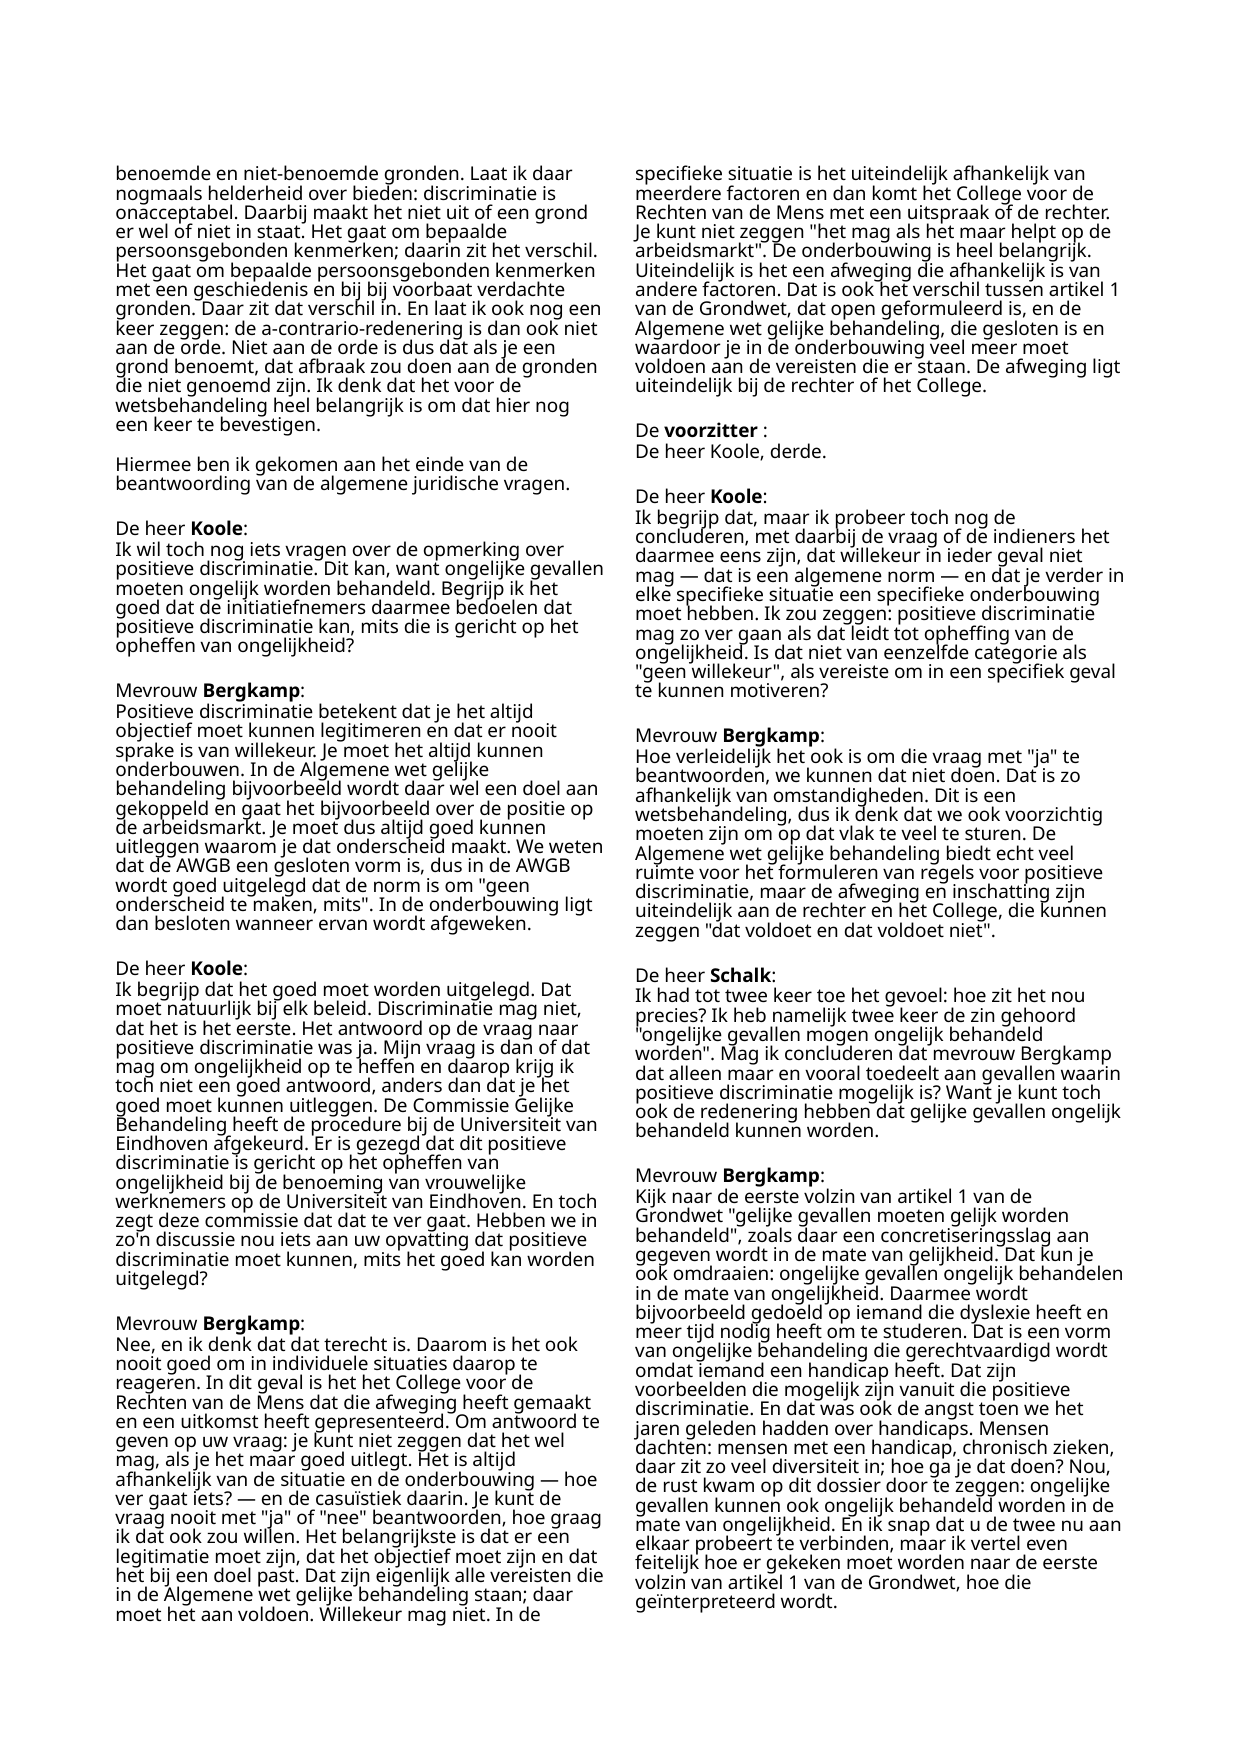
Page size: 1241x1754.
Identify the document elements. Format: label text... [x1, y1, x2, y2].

text Mevrouw Bergkamp: [115, 677, 605, 703]
text De heer Koole: [635, 483, 1125, 509]
text De voorzitter : [635, 417, 1125, 443]
text Ik had tot twee keer toe het gevoel: hoe zit het nou precies? Ik heb namelijk twee keer de zin gehoord "ongelijke gevallen mogen ongelijk behandeld worden". Mag ik concluderen dat mevrouw Bergkamp dat alleen maar en vooral toedeelt aan gevallen waarin positieve discriminatie mogelijk is? Want je kunt toch ook de redenering hebben dat gelijke gevallen ongelijk behandeld kunnen worden. [635, 987, 1125, 1142]
text Hiermee ben ik gekomen aan het einde van de beantwoording van de algemene juridische vragen. [115, 456, 605, 494]
text Mevrouw Bergkamp: [115, 1310, 605, 1336]
text De heer Koole: [115, 515, 605, 541]
text Ik begrijp dat het goed moet worden uitgelegd. Dat moet natuurlijk bij elk beleid. Discriminatie mag niet, dat het is het eerste. Het antwoord op de vraag naar positieve discriminatie was ja. Mijn vraag is dan of dat mag om ongelijkheid op te heffen en daarop krijg ik toch niet een goed antwoord, anders dan dat je het goed moet kunnen uitleggen. De Commissie Gelijke Behandeling heeft de procedure bij de Universiteit van Eindhoven afgekeurd. Er is gezegd dat dit positieve discriminatie is gericht op het opheffen van ongelijkheid bij de benoeming van vrouwelijke werknemers op de Universiteit van Eindhoven. En toch zegt deze commissie dat dat te ver gaat. Hebben we in zo'n discussie nou iets aan uw opvatting dat positieve discriminatie moet kunnen, mits het goed kan worden uitgelegd? [115, 981, 605, 1289]
text Ik begrijp dat, maar ik probeer toch nog de concluderen, met daarbij de vraag of de indieners het daarmee eens zijn, dat willekeur in ieder geval niet mag — dat is een algemene norm — en dat je verder in elke specifieke situatie een specifieke onderbouwing moet hebben. Ik zou zeggen: positieve discriminatie mag zo ver gaan als dat leidt tot opheffing van de ongelijkheid. Is dat niet van eenzelfde categorie als "geen willekeur", als vereiste om in een specifiek geval te kunnen motiveren? [635, 509, 1125, 702]
text specifieke situatie is het uiteindelijk afhankelijk van meerdere factoren en dan komt het College voor de Rechten van de Mens met een uitspraak of de rechter. Je kunt niet zeggen "het mag als het maar helpt op de arbeidsmarkt". De onderbouwing is heel belangrijk. Uiteindelijk is het een afweging die afhankelijk is van andere factoren. Dat is ook het verschil tussen artikel 1 van de Grondwet, dat open geformuleerd is, en de Algemene wet gelijke behandeling, die gesloten is en waardoor je in de onderbouwing veel meer moet voldoen aan de vereisten die er staan. De afweging ligt uiteindelijk bij de rechter of het College. [635, 165, 1125, 397]
text Kijk naar de eerste volzin van artikel 1 van de Grondwet "gelijke gevallen moeten gelijk worden behandeld", zoals daar een concretiseringsslag aan gegeven wordt in de mate van gelijkheid. Dat kun je ook omdraaien: ongelijke gevallen ongelijk behandelen in de mate van ongelijkheid. Daarmee wordt bijvoorbeeld gedoeld op iemand die dyslexie heeft en meer tijd nodig heeft om te studeren. Dat is een vorm van ongelijke behandeling die gerechtvaardigd wordt omdat iemand een handicap heeft. Dat zijn voorbeelden die mogelijk zijn vanuit die positieve discriminatie. En dat was ook de angst toen we het jaren geleden hadden over handicaps. Mensen dachten: mensen met een handicap, chronisch zieken, daar zit zo veel diversiteit in; hoe ga je dat doen? Nou, de rust kwam op dit dossier door te zeggen: ongelijke gevallen kunnen ook ongelijk behandeld worden in de mate van ongelijkheid. En ik snap dat u de twee nu aan elkaar probeert te verbinden, maar ik vertel even feitelijk hoe er gekeken moet worden naar de eerste volzin van artikel 1 van de Grondwet, hoe die geïnterpreteerd wordt. [635, 1188, 1125, 1612]
text Mevrouw Bergkamp: [635, 722, 1125, 748]
text Hoe verleidelijk het ook is om die vraag met "ja" te beantwoorden, we kunnen dat niet doen. Dat is zo afhankelijk van omstandigheden. Dit is een wetsbehandeling, dus ik denk dat we ook voorzichtig moeten zijn om op dat vlak te veel te sturen. De Algemene wet gelijke behandeling biedt echt veel ruimte voor het formuleren van regels voor positieve discriminatie, maar de afweging en inschatting zijn uiteindelijk aan de rechter en het College, die kunnen zeggen "dat voldoet en dat voldoet niet". [635, 748, 1125, 941]
text De heer Schalk: [635, 962, 1125, 987]
text Ik wil toch nog iets vragen over de opmerking over positieve discriminatie. Dit kan, want ongelijke gevallen moeten ongelijk worden behandeld. Begrijp ik het goed dat de initiatiefnemers daarmee bedoelen dat positieve discriminatie kan, mits die is gericht op het opheffen van ongelijkheid? [115, 541, 605, 657]
text Mevrouw Bergkamp: [635, 1162, 1125, 1188]
text De heer Koole, derde. [635, 443, 1125, 462]
text Positieve discriminatie betekent dat je het altijd objectief moet kunnen legitimeren en dat er nooit sprake is van willekeur. Je moet het altijd kunnen onderbouwen. In de Algemene wet gelijke behandeling bijvoorbeeld wordt daar wel een doel aan gekoppeld en gaat het bijvoorbeeld over de positie op de arbeidsmarkt. Je moet dus altijd goed kunnen uitleggen waarom je dat onderscheid maakt. We weten dat de AWGB een gesloten vorm is, dus in de AWGB wordt goed uitgelegd dat de norm is om "geen onderscheid te maken, mits". In de onderbouwing ligt dan besloten wanneer ervan wordt afgeweken. [115, 703, 605, 934]
text Nee, en ik denk dat dat terecht is. Daarom is het ook nooit goed om in individuele situaties daarop te reageren. In dit geval is het het College voor de Rechten van de Mens dat die afweging heeft gemaakt en een uitkomst heeft gepresenteerd. Om antwoord te geven op uw vraag: je kunt niet zeggen dat het wel mag, als je het maar goed uitlegt. Het is altijd afhankelijk van de situatie en de onderbouwing — hoe ver gaat iets? — en de casuïstiek daarin. Je kunt de vraag nooit met "ja" of "nee" beantwoorden, hoe graag ik dat ook zou willen. Het belangrijkste is dat er een legitimatie moet zijn, dat het objectief moet zijn en dat het bij een doel past. Dat zijn eigenlijk alle vereisten die in de Algemene wet gelijke behandeling staan; daar moet het aan voldoen. Willekeur mag niet. In de [115, 1336, 605, 1625]
text benoemde en niet-benoemde gronden. Laat ik daar nogmaals helderheid over bieden: discriminatie is onacceptabel. Daarbij maakt het niet uit of een grond er wel of niet in staat. Het gaat om bepaalde persoonsgebonden kenmerken; daarin zit het verschil. Het gaat om bepaalde persoonsgebonden kenmerken met een geschiedenis en bij bij voorbaat verdachte gronden. Daar zit dat verschil in. En laat ik ook nog een keer zeggen: de a-contrario-redenering is dan ook niet aan de orde. Niet aan de orde is dus dat als je een grond benoemt, dat afbraak zou doen aan de gronden die niet genoemd zijn. Ik denk dat het voor de wetsbehandeling heel belangrijk is om dat hier nog een keer te bevestigen. [115, 165, 605, 435]
text De heer Koole: [115, 955, 605, 981]
